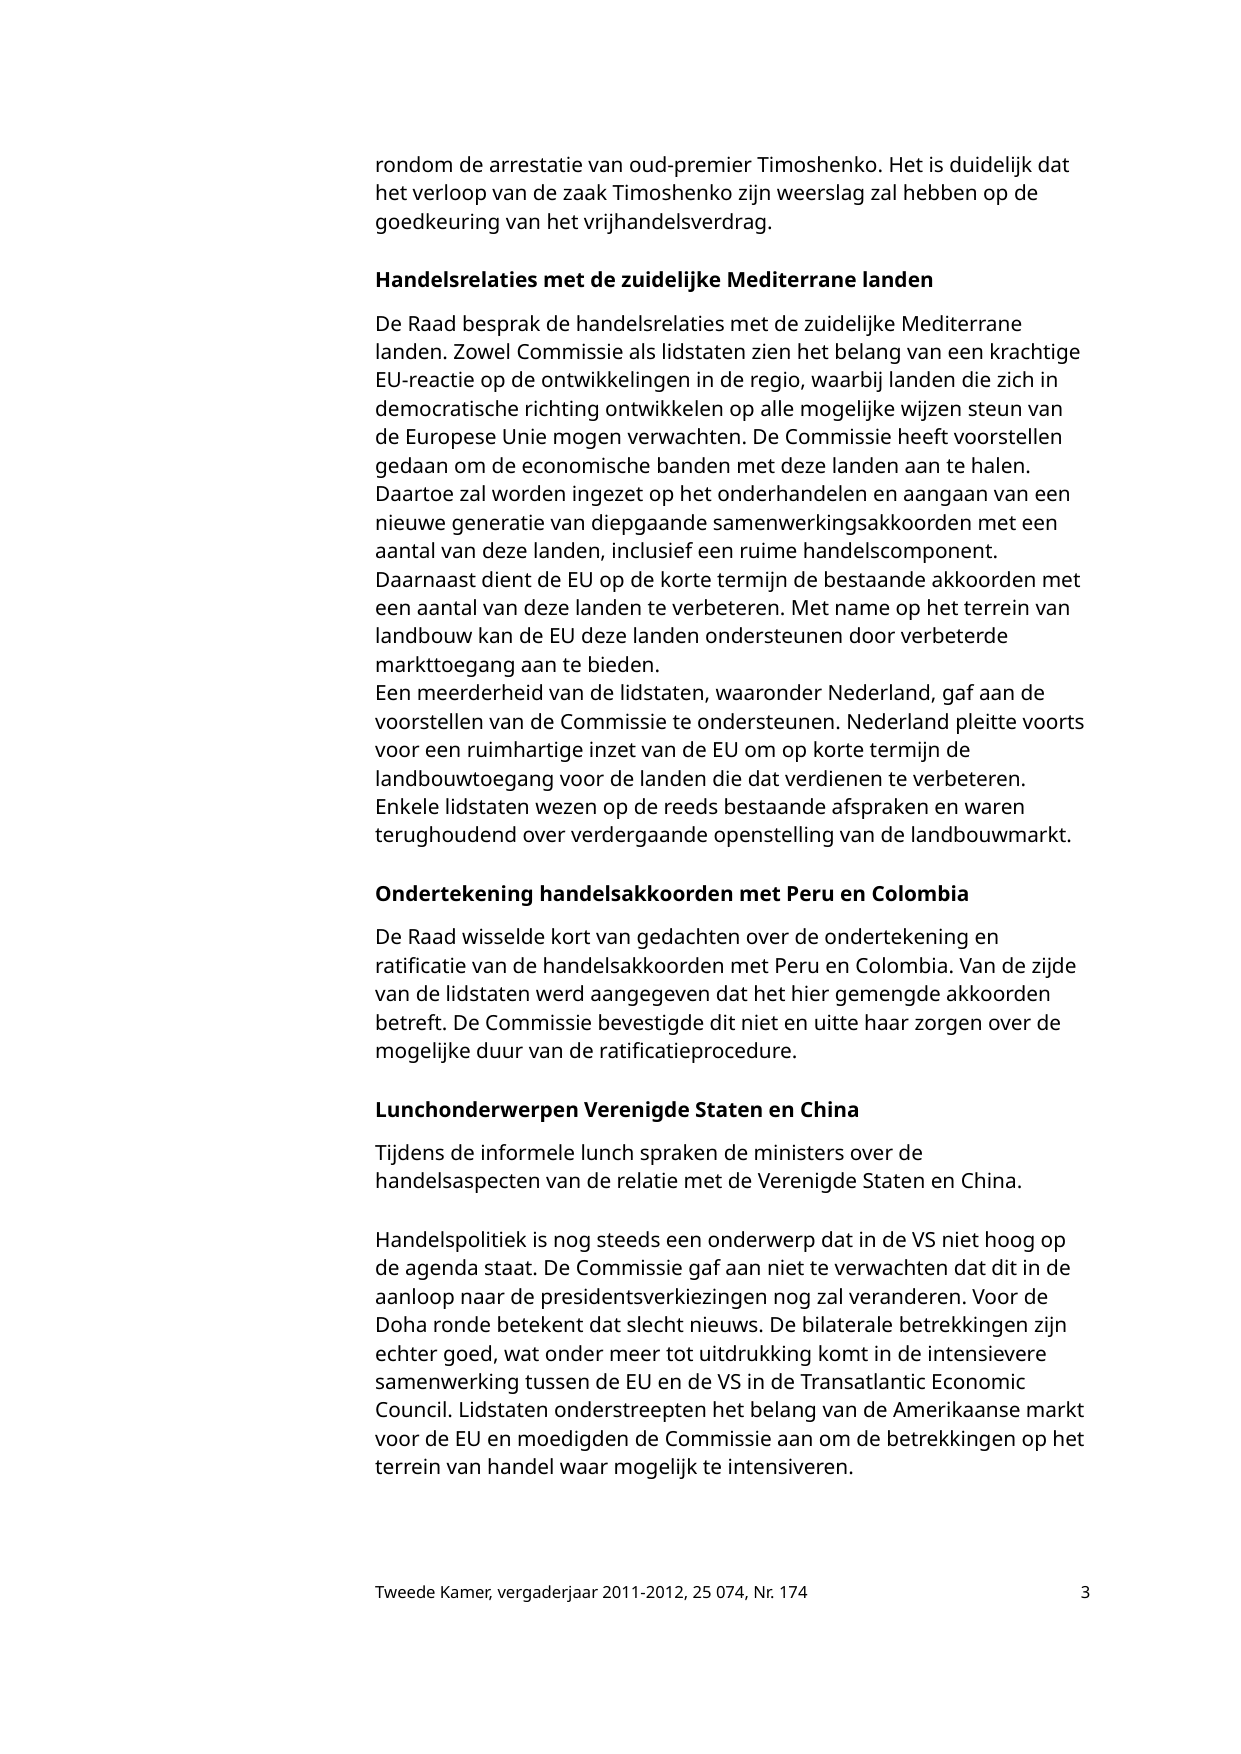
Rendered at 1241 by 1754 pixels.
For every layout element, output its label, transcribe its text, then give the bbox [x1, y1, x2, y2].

text De Raad besprak de handelsrelaties met de zuidelijke Mediterrane landen. Zowel Commissie als lidstaten zien het belang van een krachtige EU-reactie op de ontwikkelingen in de regio, waarbij landen die zich in democratische richting ontwikkelen op alle mogelijke wijzen steun van de Europese Unie mogen verwachten. De Commissie heeft voorstellen gedaan om de economische banden met deze landen aan te halen. Daartoe zal worden ingezet op het onderhandelen en aangaan van een nieuwe generatie van diepgaande samenwerkingsakkoorden met een aantal van deze landen, inclusief een ruime handelscomponent. Daarnaast dient de EU op de korte termijn de bestaande akkoorden met een aantal van deze landen te verbeteren. Met name op het terrein van landbouw kan de EU deze landen ondersteunen door verbeterde markttoegang aan te bieden. [375, 309, 1090, 678]
text Handelspolitiek is nog steeds een onderwerp dat in de VS niet hoog op de agenda staat. De Commissie gaf aan niet te verwachten dat dit in de aanloop naar de presidentsverkiezingen nog zal veranderen. Voor de Doha ronde betekent dat slecht nieuws. De bilaterale betrekkingen zijn echter goed, wat onder meer tot uitdrukking komt in de intensievere samenwerking tussen de EU en de VS in de Transatlantic Economic Council. Lidstaten onderstreepten het belang van de Amerikaanse markt voor de EU en moedigden de Commissie aan om de betrekkingen op het terrein van handel waar mogelijk te intensiveren. [375, 1225, 1090, 1481]
text Lunchonderwerpen Verenigde Staten en China [375, 1095, 1090, 1123]
text Ondertekening handelsakkoorden met Peru en Colombia [375, 879, 1090, 907]
text Tijdens de informele lunch spraken de ministers over de handelsaspecten van de relatie met de Verenigde Staten en China. [375, 1138, 1090, 1195]
text Handelsrelaties met de zuidelijke Mediterrane landen [375, 265, 1090, 294]
text rondom de arrestatie van oud-premier Timoshenko. Het is duidelijk dat het verloop van de zaak Timoshenko zijn weerslag zal hebben op de goedkeuring van het vrijhandelsverdrag. [375, 150, 1090, 235]
text De Raad wisselde kort van gedachten over de ondertekening en ratificatie van de handelsakkoorden met Peru en Colombia. Van de zijde van de lidstaten werd aangegeven dat het hier gemengde akkoorden betreft. De Commissie bevestigde dit niet en uitte haar zorgen over de mogelijke duur van de ratificatieprocedure. [375, 922, 1090, 1065]
text Een meerderheid van de lidstaten, waaronder Nederland, gaf aan de voorstellen van de Commissie te ondersteunen. Nederland pleitte voorts voor een ruimhartige inzet van de EU om op korte termijn de landbouwtoegang voor de landen die dat verdienen te verbeteren. Enkele lidstaten wezen op de reeds bestaande afspraken en waren terughoudend over verdergaande openstelling van de landbouwmarkt. [375, 678, 1090, 849]
